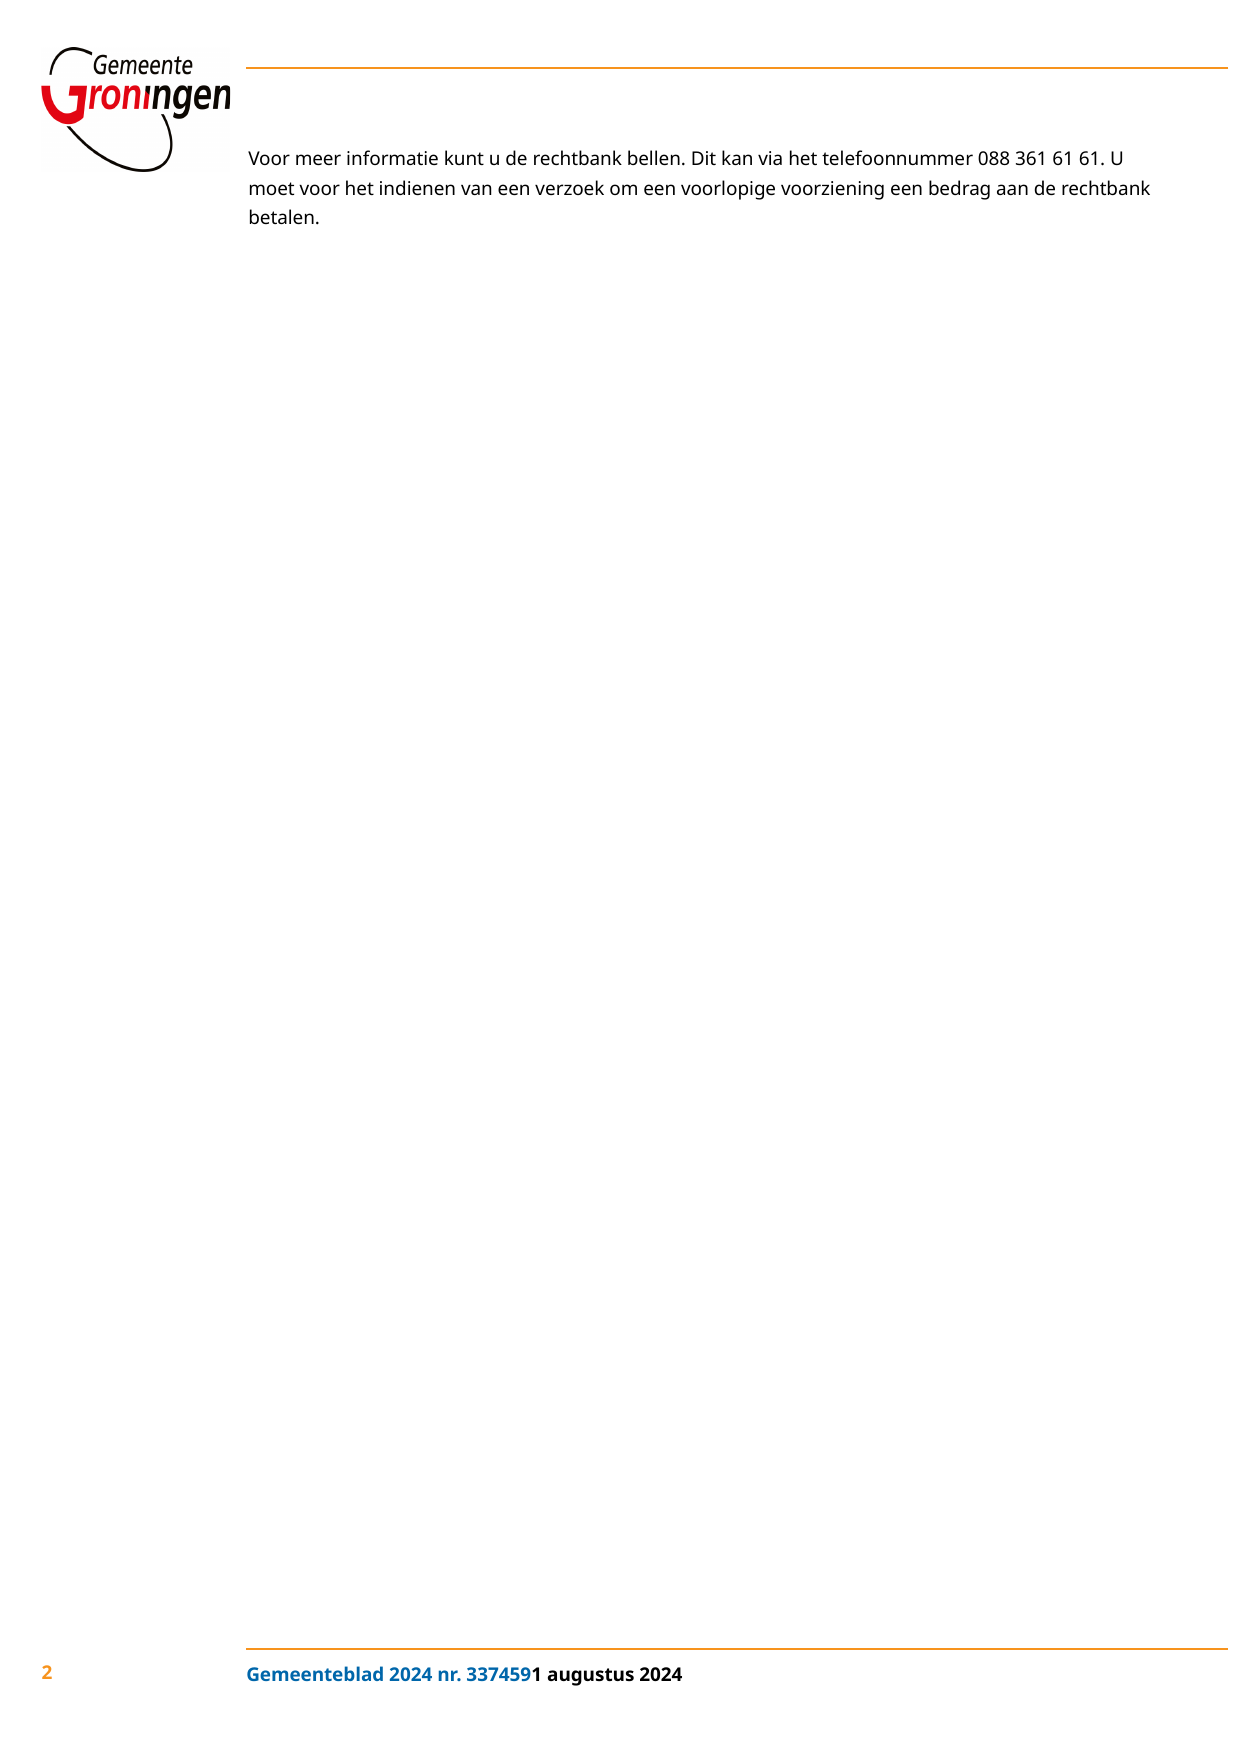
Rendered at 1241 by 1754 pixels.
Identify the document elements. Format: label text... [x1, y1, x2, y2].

text Voor meer informatie kunt u de rechtbank bellen. Dit kan via het telefoonnummer 088 361 61 61. U moet voor het indienen van een verzoek om een voorlopige voorziening een bedrag aan de rechtbank betalen. [248, 145, 1152, 230]
picture [41, 47, 231, 172]
